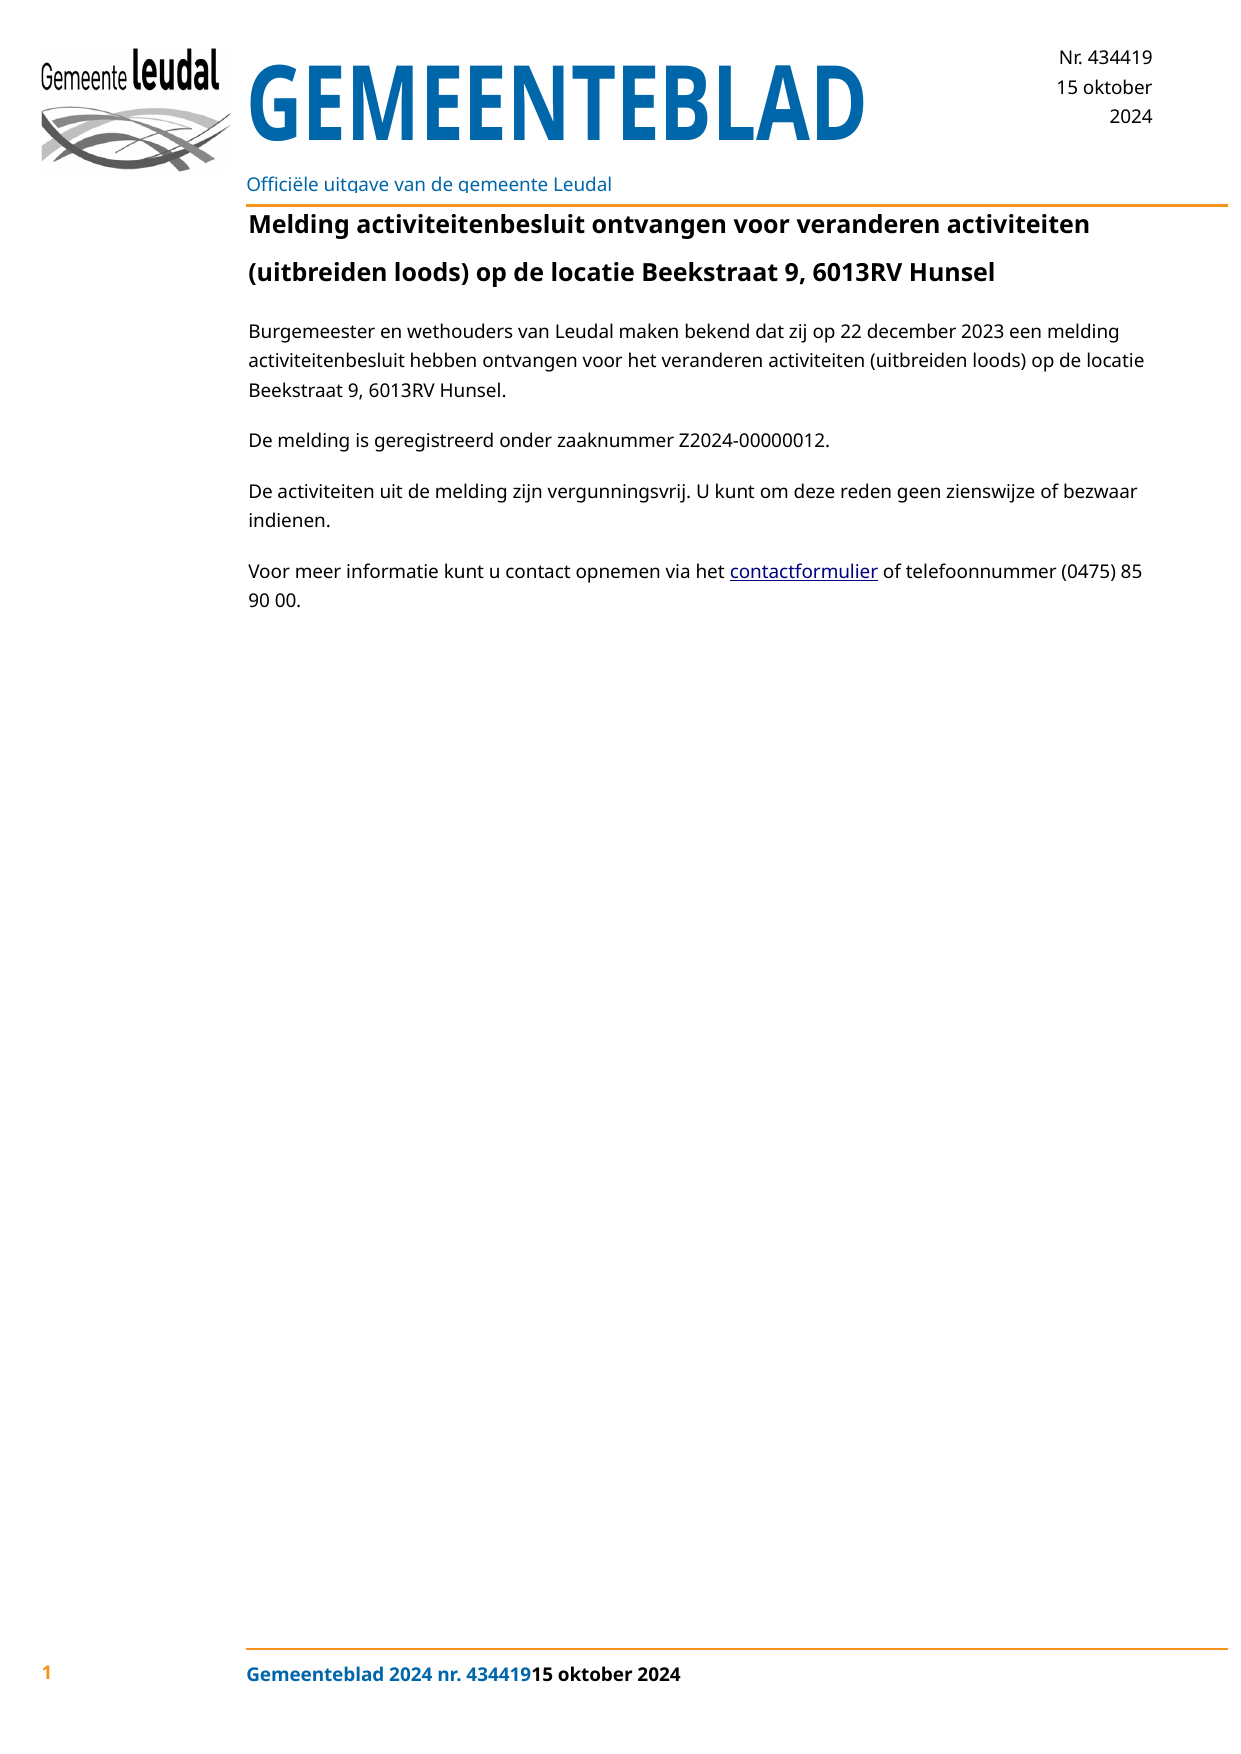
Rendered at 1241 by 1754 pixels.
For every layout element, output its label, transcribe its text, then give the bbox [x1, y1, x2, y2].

text Melding activiteitenbesluit ontvangen voor veranderen activiteiten (uitbreiden loods) op de locatie Beekstraat 9, 6013RV Hunsel [248, 207, 1152, 288]
text De activiteiten uit de melding zijn vergunningsvrij. U kunt om deze reden geen zienswijze of bezwaar indienen. [248, 478, 1152, 533]
text Burgemeester en wethouders van Leudal maken bekend dat zij op 22 december 2023 een melding activiteitenbesluit hebben ontvangen voor het veranderen activiteiten (uitbreiden loods) op de locatie Beekstraat 9, 6013RV Hunsel. [248, 318, 1152, 403]
text Voor meer informatie kunt u contact opnemen via het contactformulier of telefoonnummer (0475) 85 90 00. [248, 558, 1152, 613]
text De melding is geregistreerd onder zaaknummer Z2024-00000012. [248, 427, 1152, 453]
picture [41, 47, 231, 172]
